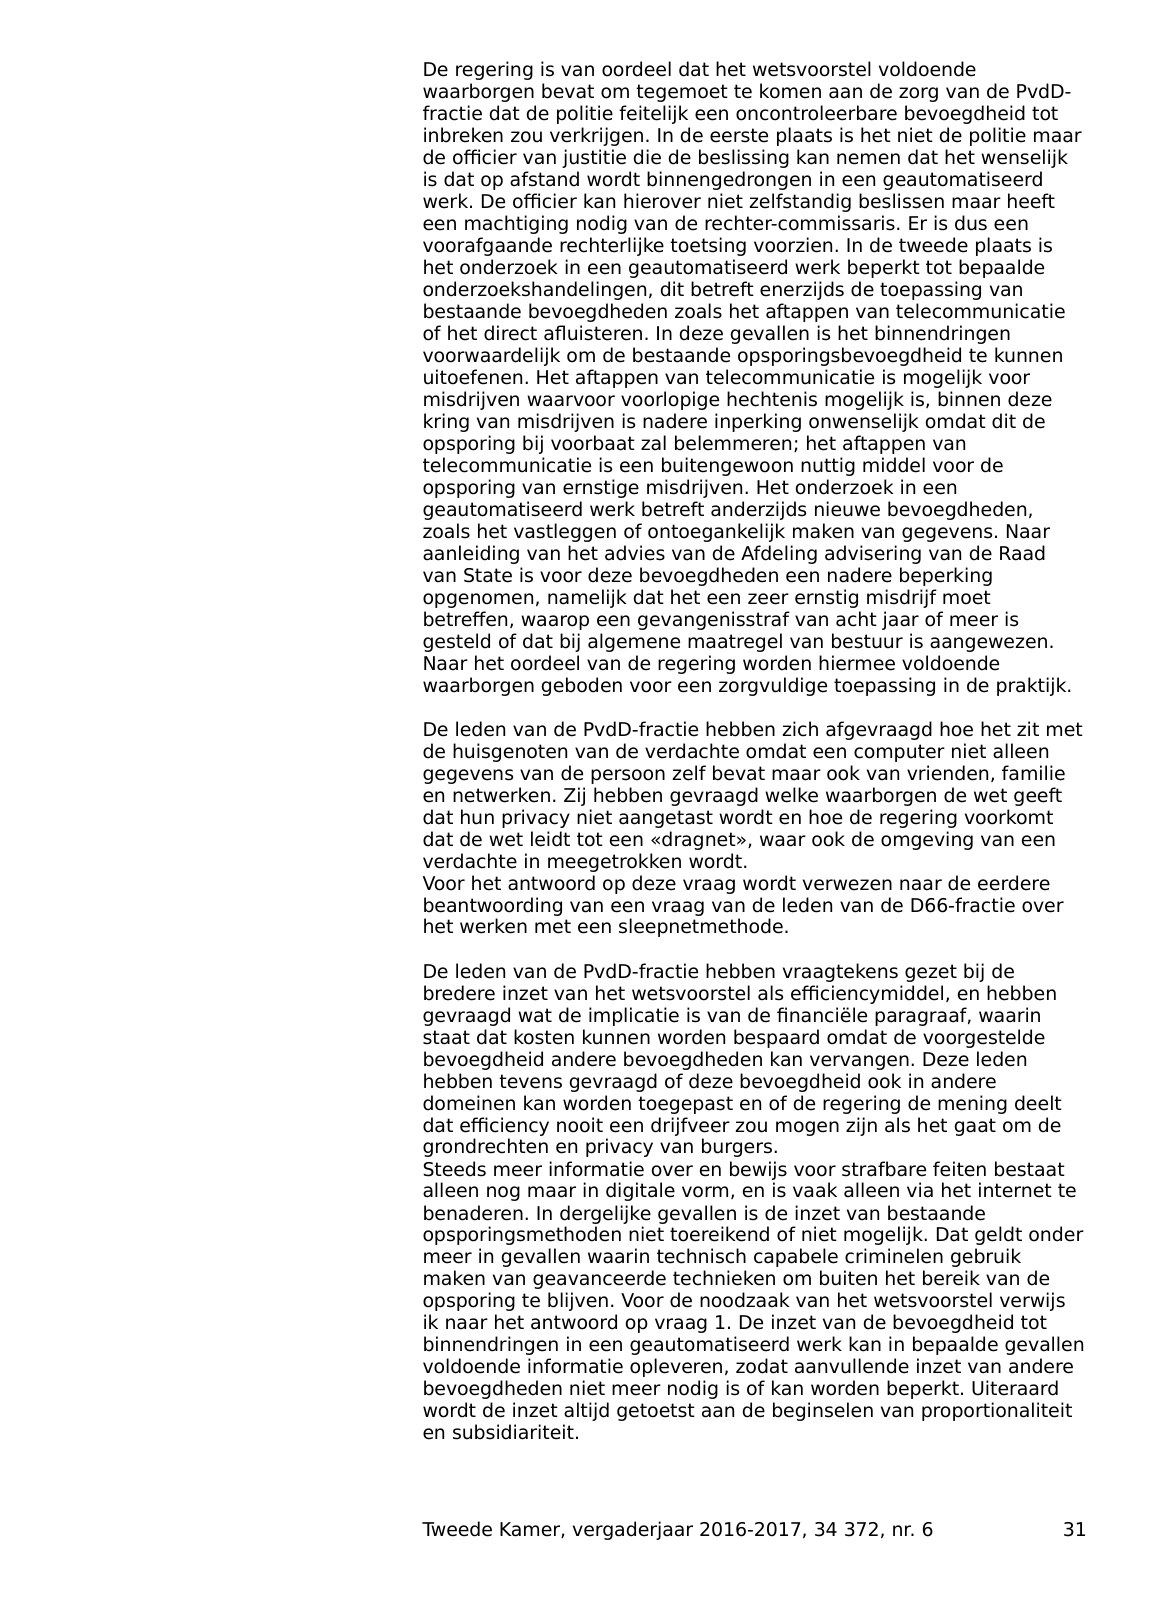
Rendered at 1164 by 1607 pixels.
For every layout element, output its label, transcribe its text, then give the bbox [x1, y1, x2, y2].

text Voor het antwoord op deze vraag wordt verwezen naar de eerdere beantwoording van een vraag van de leden van de D66-fractie over het werken met een sleepnetmethode. [422, 872, 1087, 938]
text De leden van de PvdD-fractie hebben vraagtekens gezet bij de bredere inzet van het wetsvoorstel als efficiencymiddel, en hebben gevraagd wat de implicatie is van de financiële paragraaf, waarin staat dat kosten kunnen worden bespaard omdat de voorgestelde bevoegdheid andere bevoegdheden kan vervangen. Deze leden hebben tevens gevraagd of deze bevoegdheid ook in andere domeinen kan worden toegepast en of de regering de mening deelt dat efficiency nooit een drijfveer zou mogen zijn als het gaat om de grondrechten en privacy van burgers. [422, 961, 1087, 1158]
text Steeds meer informatie over en bewijs voor strafbare feiten bestaat alleen nog maar in digitale vorm, en is vaak alleen via het internet te benaderen. In dergelijke gevallen is de inzet van bestaande opsporingsmethoden niet toereikend of niet mogelijk. Dat geldt onder meer in gevallen waarin technisch capabele criminelen gebruik maken van geavanceerde technieken om buiten het bereik van de opsporing te blijven. Voor de noodzaak van het wetsvoorstel verwijs ik naar het antwoord op vraag 1. De inzet van de bevoegdheid tot binnendringen in een geautomatiseerd werk kan in bepaalde gevallen voldoende informatie opleveren, zodat aanvullende inzet van andere bevoegdheden niet meer nodig is of kan worden beperkt. Uiteraard wordt de inzet altijd getoetst aan de beginselen van proportionaliteit en subsidiariteit. [422, 1158, 1087, 1444]
text De leden van de PvdD-fractie hebben zich afgevraagd hoe het zit met de huisgenoten van de verdachte omdat een computer niet alleen gegevens van de persoon zelf bevat maar ook van vrienden, familie en netwerken. Zij hebben gevraagd welke waarborgen de wet geeft dat hun privacy niet aangetast wordt en hoe de regering voorkomt dat de wet leidt tot een «dragnet», waar ook de omgeving van een verdachte in meegetrokken wordt. [422, 719, 1087, 872]
text De regering is van oordeel dat het wetsvoorstel voldoende waarborgen bevat om tegemoet te komen aan de zorg van de PvdD-fractie dat de politie feitelijk een oncontroleerbare bevoegdheid tot inbreken zou verkrijgen. In de eerste plaats is het niet de politie maar de officier van justitie die de beslissing kan nemen dat het wenselijk is dat op afstand wordt binnengedrongen in een geautomatiseerd werk. De officier kan hierover niet zelfstandig beslissen maar heeft een machtiging nodig van de rechter-commissaris. Er is dus een voorafgaande rechterlijke toetsing voorzien. In de tweede plaats is het onderzoek in een geautomatiseerd werk beperkt tot bepaalde onderzoekshandelingen, dit betreft enerzijds de toepassing van bestaande bevoegdheden zoals het aftappen van telecommunicatie of het direct afluisteren. In deze gevallen is het binnendringen voorwaardelijk om de bestaande opsporingsbevoegdheid te kunnen uitoefenen. Het aftappen van telecommunicatie is mogelijk voor misdrijven waarvoor voorlopige hechtenis mogelijk is, binnen deze kring van misdrijven is nadere inperking onwenselijk omdat dit de opsporing bij voorbaat zal belemmeren; het aftappen van telecommunicatie is een buitengewoon nuttig middel voor de opsporing van ernstige misdrijven. Het onderzoek in een geautomatiseerd werk betreft anderzijds nieuwe bevoegdheden, zoals het vastleggen of ontoegankelijk maken van gegevens. Naar aanleiding van het advies van de Afdeling advisering van de Raad van State is voor deze bevoegdheden een nadere beperking opgenomen, namelijk dat het een zeer ernstig misdrijf moet betreffen, waarop een gevangenisstraf van acht jaar of meer is gesteld of dat bij algemene maatregel van bestuur is aangewezen. Naar het oordeel van de regering worden hiermee voldoende waarborgen geboden voor een zorgvuldige toepassing in de praktijk. [422, 59, 1087, 696]
